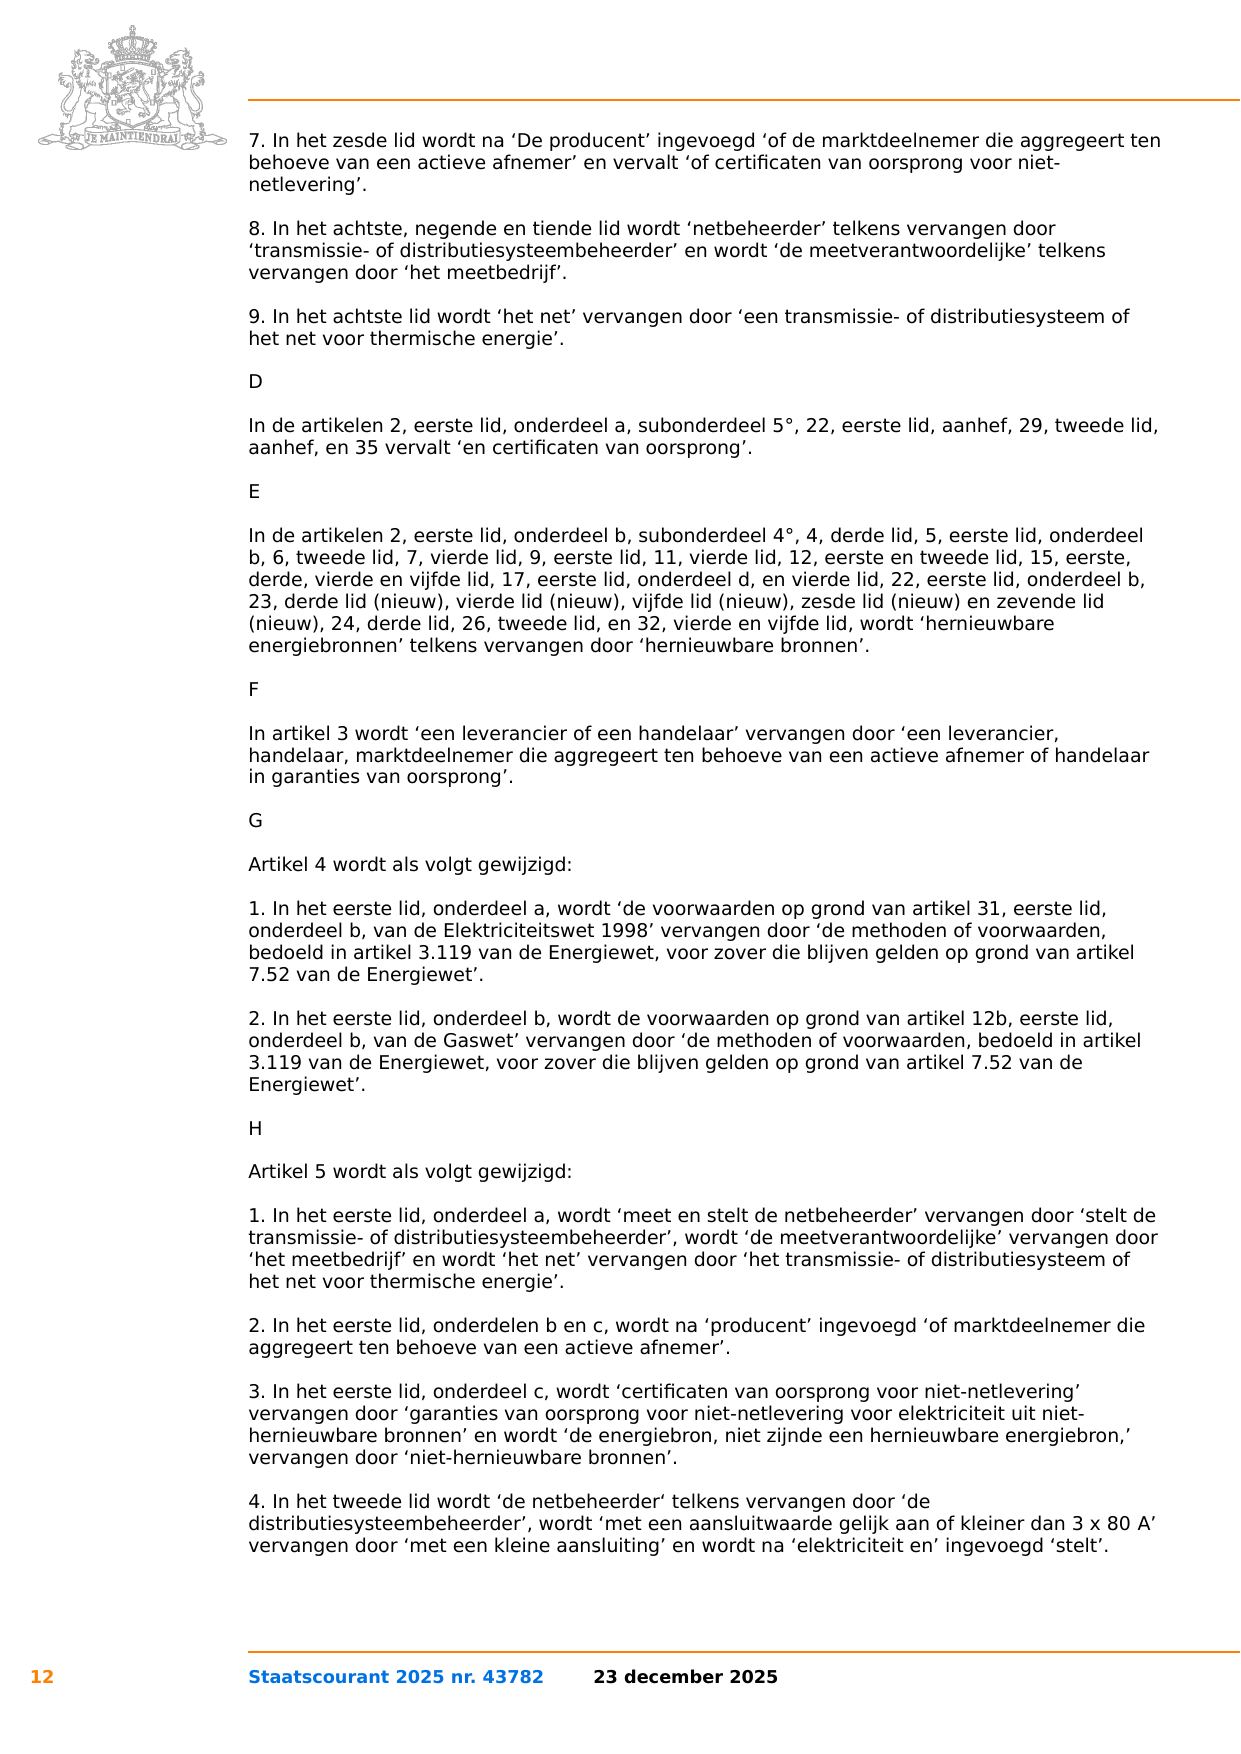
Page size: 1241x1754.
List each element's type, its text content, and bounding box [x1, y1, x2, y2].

text 1. In het eerste lid, onderdeel a, wordt ‘meet en stelt de netbeheerder’ vervangen door ‘stelt de transmissie- of distributiesysteembeheerder’, wordt ‘de meetverantwoordelijke’ vervangen door ‘het meetbedrijf’ en wordt ‘het net’ vervangen door ‘het transmissie- of distributiesysteem of het net voor thermische energie’. [248, 1205, 1163, 1293]
text In de artikelen 2, eerste lid, onderdeel b, subonderdeel 4°, 4, derde lid, 5, eerste lid, onderdeel b, 6, tweede lid, 7, vierde lid, 9, eerste lid, 11, vierde lid, 12, eerste en tweede lid, 15, eerste, derde, vierde en vijfde lid, 17, eerste lid, onderdeel d, en vierde lid, 22, eerste lid, onderdeel b, 23, derde lid (nieuw), vierde lid (nieuw), vijfde lid (nieuw), zesde lid (nieuw) en zevende lid (nieuw), 24, derde lid, 26, tweede lid, en 32, vierde en vijfde lid, wordt ‘hernieuwbare energiebronnen’ telkens vervangen door ‘hernieuwbare bronnen’. [248, 525, 1163, 657]
text Artikel 4 wordt als volgt gewijzigd: [248, 854, 1163, 876]
text 4. In het tweede lid wordt ‘de netbeheerder‘ telkens vervangen door ‘de distributiesysteembeheerder’, wordt ‘met een aansluitwaarde gelijk aan of kleiner dan 3 x 80 A’ vervangen door ‘met een kleine aansluiting’ en wordt na ‘elektriciteit en’ ingevoegd ‘stelt’. [248, 1491, 1163, 1557]
text 2. In het eerste lid, onderdeel b, wordt de voorwaarden op grond van artikel 12b, eerste lid, onderdeel b, van de Gaswet’ vervangen door ‘de methoden of voorwaarden, bedoeld in artikel 3.119 van de Energiewet, voor zover die blijven gelden op grond van artikel 7.52 van de Energiewet’. [248, 1008, 1163, 1096]
text In de artikelen 2, eerste lid, onderdeel a, subonderdeel 5°, 22, eerste lid, aanhef, 29, tweede lid, aanhef, en 35 vervalt ‘en certificaten van oorsprong’. [248, 415, 1163, 459]
text E [248, 481, 1163, 503]
text F [248, 679, 1163, 701]
text 9. In het achtste lid wordt ‘het net’ vervangen door ‘een transmissie- of distributiesysteem of het net voor thermische energie’. [248, 306, 1163, 349]
text 2. In het eerste lid, onderdelen b en c, wordt na ‘producent’ ingevoegd ‘of marktdeelnemer die aggregeert ten behoeve van een actieve afnemer’. [248, 1315, 1163, 1359]
text Artikel 5 wordt als volgt gewijzigd: [248, 1161, 1163, 1183]
text D [248, 371, 1163, 393]
text In artikel 3 wordt ‘een leverancier of een handelaar’ vervangen door ‘een leverancier, handelaar, marktdeelnemer die aggregeert ten behoeve van een actieve afnemer of handelaar in garanties van oorsprong’. [248, 722, 1163, 788]
picture [38, 25, 227, 150]
text H [248, 1118, 1163, 1139]
text 8. In het achtste, negende en tiende lid wordt ‘netbeheerder’ telkens vervangen door ‘transmissie- of distributiesysteembeheerder’ en wordt ‘de meetverantwoordelijke’ telkens vervangen door ‘het meetbedrijf’. [248, 218, 1163, 284]
text G [248, 810, 1163, 832]
text 1. In het eerste lid, onderdeel a, wordt ‘de voorwaarden op grond van artikel 31, eerste lid, onderdeel b, van de Elektriciteitswet 1998’ vervangen door ‘de methoden of voorwaarden, bedoeld in artikel 3.119 van de Energiewet, voor zover die blijven gelden op grond van artikel 7.52 van de Energiewet’. [248, 898, 1163, 986]
text 7. In het zesde lid wordt na ‘De producent’ ingevoegd ‘of de marktdeelnemer die aggregeert ten behoeve van een actieve afnemer’ en vervalt ‘of certificaten van oorsprong voor niet-netlevering’. [248, 130, 1163, 196]
text 3. In het eerste lid, onderdeel c, wordt ‘certificaten van oorsprong voor niet-netlevering’ vervangen door ‘garanties van oorsprong voor niet-netlevering voor elektriciteit uit niet-hernieuwbare bronnen’ en wordt ‘de energiebron, niet zijnde een hernieuwbare energiebron,’ vervangen door ‘niet-hernieuwbare bronnen’. [248, 1381, 1163, 1469]
